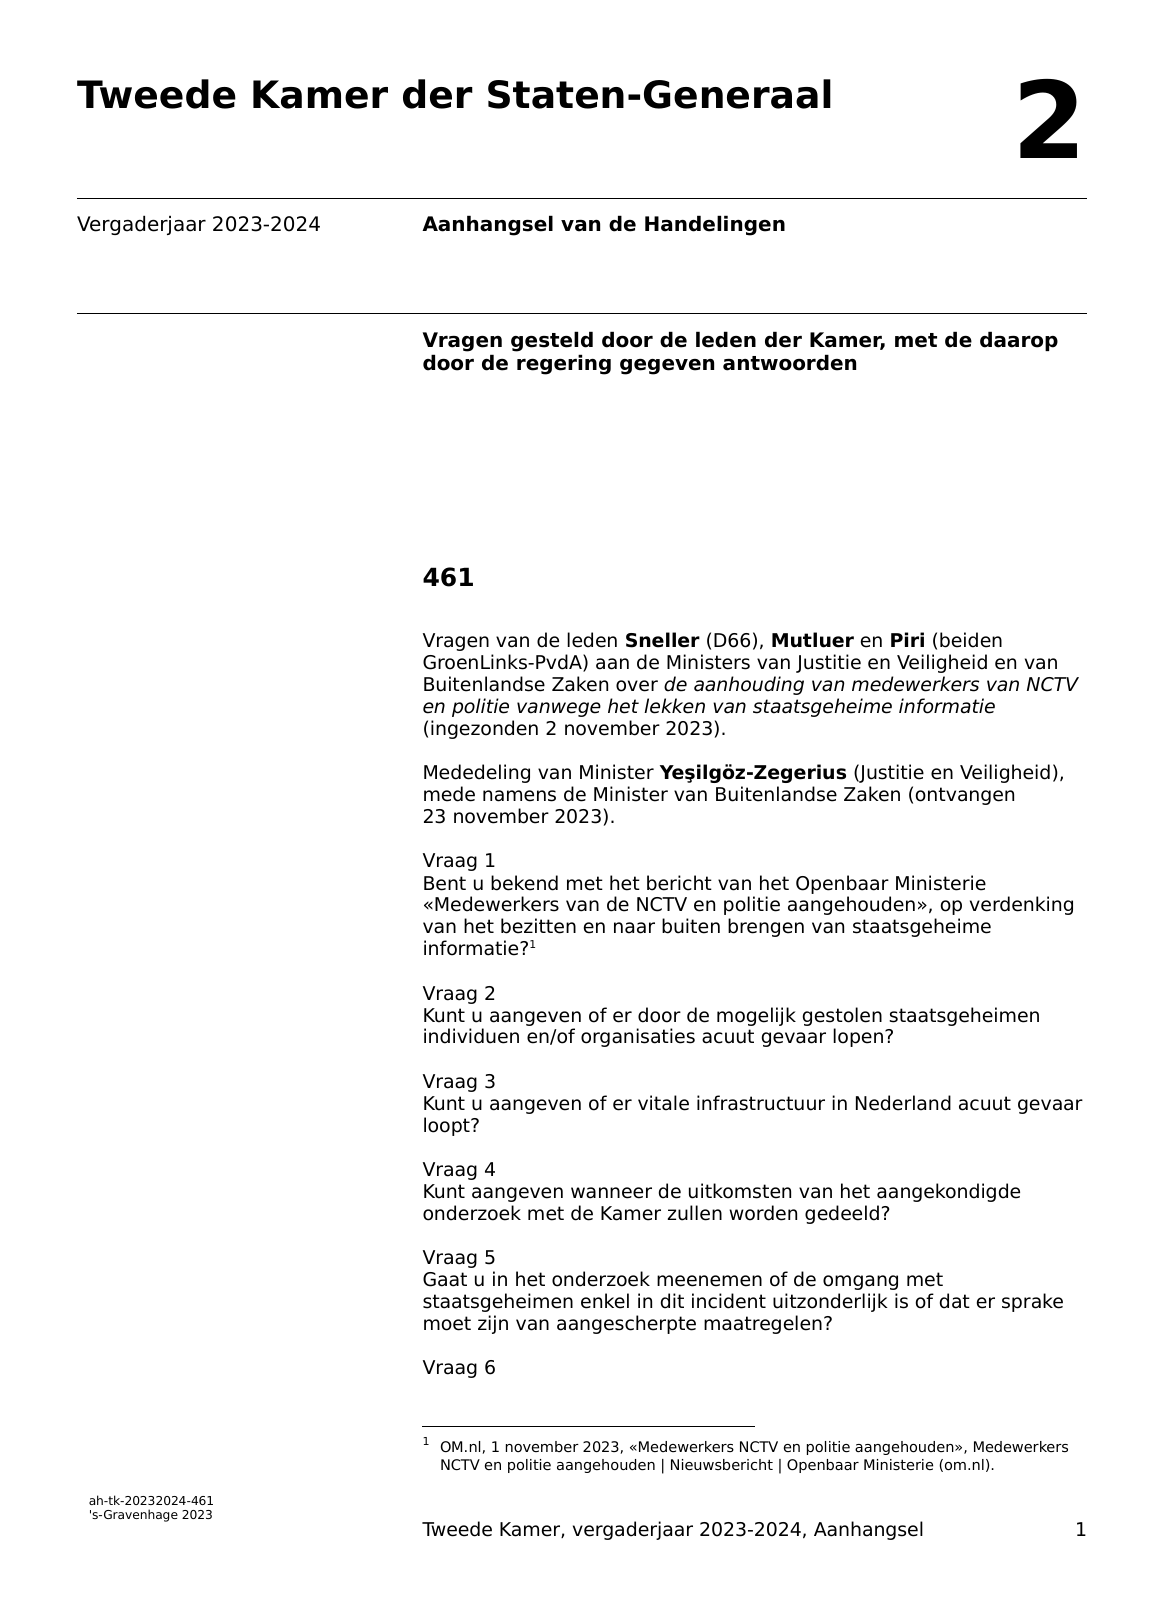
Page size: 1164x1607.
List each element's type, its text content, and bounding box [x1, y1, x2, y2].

text Vraag 2 [422, 982, 1087, 1004]
text Bent u bekend met het bericht van het Openbaar Ministerie «Medewerkers van de NCTV en politie aangehouden», op verdenking van het bezitten en naar buiten brengen van staatsgeheime informatie? [422, 872, 1087, 960]
text 461 [422, 563, 1087, 592]
table_cell [77, 314, 422, 375]
text Kunt u aangeven of er vitale infrastructuur in Nederland acuut gevaar loopt? [422, 1093, 1087, 1137]
text Mededeling van Minister Yeşilgöz-Zegerius (Justitie en Veiligheid), mede namens de Minister van Buitenlandse Zaken (ontvangen 23 november 2023). [422, 762, 1087, 828]
text Vraag 1 [422, 850, 1087, 872]
text Gaat u in het onderzoek meenemen of de omgang met staatsgeheimen enkel in dit incident uitzonderlijk is of dat er sprake moet zijn van aangescherpte maatregelen? [422, 1269, 1087, 1335]
text Vraag 5 [422, 1247, 1087, 1269]
table_header Tweede Kamer der Staten-Generaal [77, 59, 886, 198]
text Vraag 3 [422, 1071, 1087, 1093]
text Kunt aangeven wanneer de uitkomsten van het aangekondigde onderzoek met de Kamer zullen worden gedeeld? [422, 1181, 1087, 1225]
text 's-Gravenhage 2023 [88, 1508, 323, 1522]
table_header 2 [886, 59, 1087, 198]
text ah-tk-20232024-461 [88, 1494, 323, 1508]
text Vraag 6 [422, 1357, 1087, 1379]
table_cell Aanhangsel van de Handelingen [422, 199, 1087, 313]
text Vraag 4 [422, 1159, 1087, 1181]
text Vragen van de leden Sneller (D66), Mutluer en Piri (beiden GroenLinks-PvdA) aan de Ministers van Justitie en Veiligheid en van Buitenlandse Zaken over de aanhouding van medewerkers van NCTV en politie vanwege het lekken van staatsgeheime informatie (ingezonden 2 november 2023). [422, 630, 1087, 740]
text Kunt u aangeven of er door de mogelijk gestolen staatsgeheimen individuen en/of organisaties acuut gevaar lopen? [422, 1004, 1087, 1048]
text OM.nl, 1 november 2023, «Medewerkers NCTV en politie aangehouden», Medewerkers NCTV en politie aangehouden | Nieuwsbericht | Openbaar Ministerie (om.nl). [422, 1435, 1087, 1474]
table_cell Vragen gesteld door de leden der Kamer, met de daarop door de regering gegeven antwoorden [422, 314, 1087, 375]
table_cell Vergaderjaar 2023-2024 [77, 199, 422, 313]
